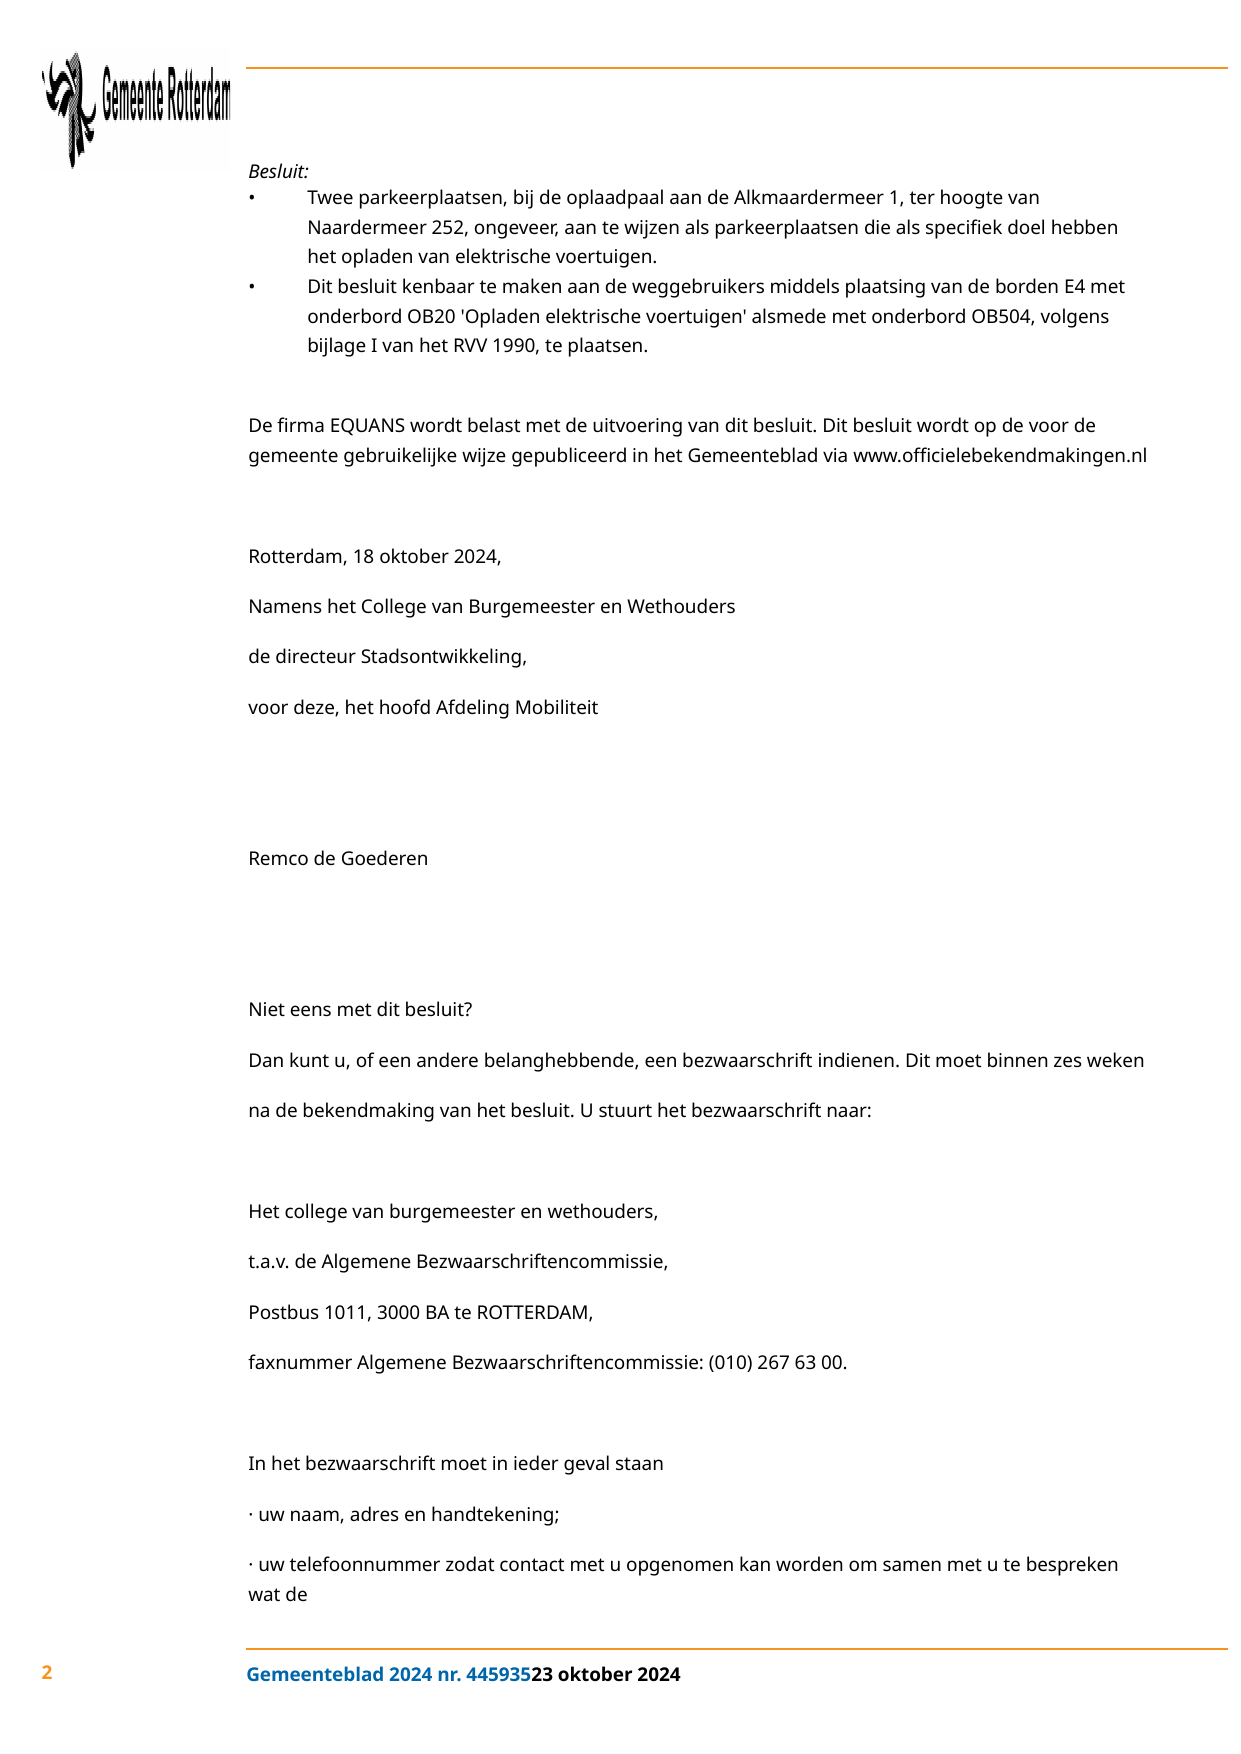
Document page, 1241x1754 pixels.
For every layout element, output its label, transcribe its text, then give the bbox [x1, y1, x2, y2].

text Namens het College van Burgemeester en Wethouders [248, 593, 1152, 619]
text voor deze, het hoofd Afdeling Mobiliteit [248, 694, 1152, 720]
text t.a.v. de Algemene Bezwaarschriftencommissie, [248, 1249, 1152, 1274]
picture [41, 47, 231, 172]
text Postbus 1011, 3000 BA te ROTTERDAM, [248, 1299, 1152, 1325]
text De firma EQUANS wordt belast met de uitvoering van dit besluit. Dit besluit wordt op de voor de gemeente gebruikelijke wijze gepubliceerd in het Gemeenteblad via www.officielebekendmakingen.nl [248, 412, 1152, 468]
list Dit besluit kenbaar te maken aan de weggebruikers middels plaatsing van de borden E4 met onderbord OB20 'Opladen elektrische voertuigen' alsmede met onderbord OB504, volgens bijlage I van het RVV 1990, te plaatsen. [248, 273, 1152, 358]
text Remco de Goederen [248, 845, 1152, 871]
text · uw naam, adres en handtekening; [248, 1501, 1152, 1526]
text · uw telefoonnummer zodat contact met u opgenomen kan worden om samen met u te bespreken wat de [248, 1551, 1152, 1606]
text Niet eens met dit besluit? [248, 997, 1152, 1022]
text na de bekendmaking van het besluit. U stuurt het bezwaarschrift naar: [248, 1097, 1152, 1123]
text faxnummer Algemene Bezwaarschriftencommissie: (010) 267 63 00. [248, 1349, 1152, 1375]
text Het college van burgemeester en wethouders, [248, 1198, 1152, 1224]
list Twee parkeerplaatsen, bij de oplaadpaal aan de Alkmaardermeer 1, ter hoogte van Naardermeer 252, ongeveer, aan te wijzen als parkeerplaatsen die als specifiek doel hebben het opladen van elektrische voertuigen. [248, 184, 1152, 269]
text Rotterdam, 18 oktober 2024, [248, 543, 1152, 568]
text Besluit: [248, 159, 1152, 184]
text In het bezwaarschrift moet in ieder geval staan [248, 1450, 1152, 1476]
text de directeur Stadsontwikkeling, [248, 644, 1152, 669]
text Dan kunt u, of een andere belanghebbende, een bezwaarschrift indienen. Dit moet binnen zes weken [248, 1047, 1152, 1073]
